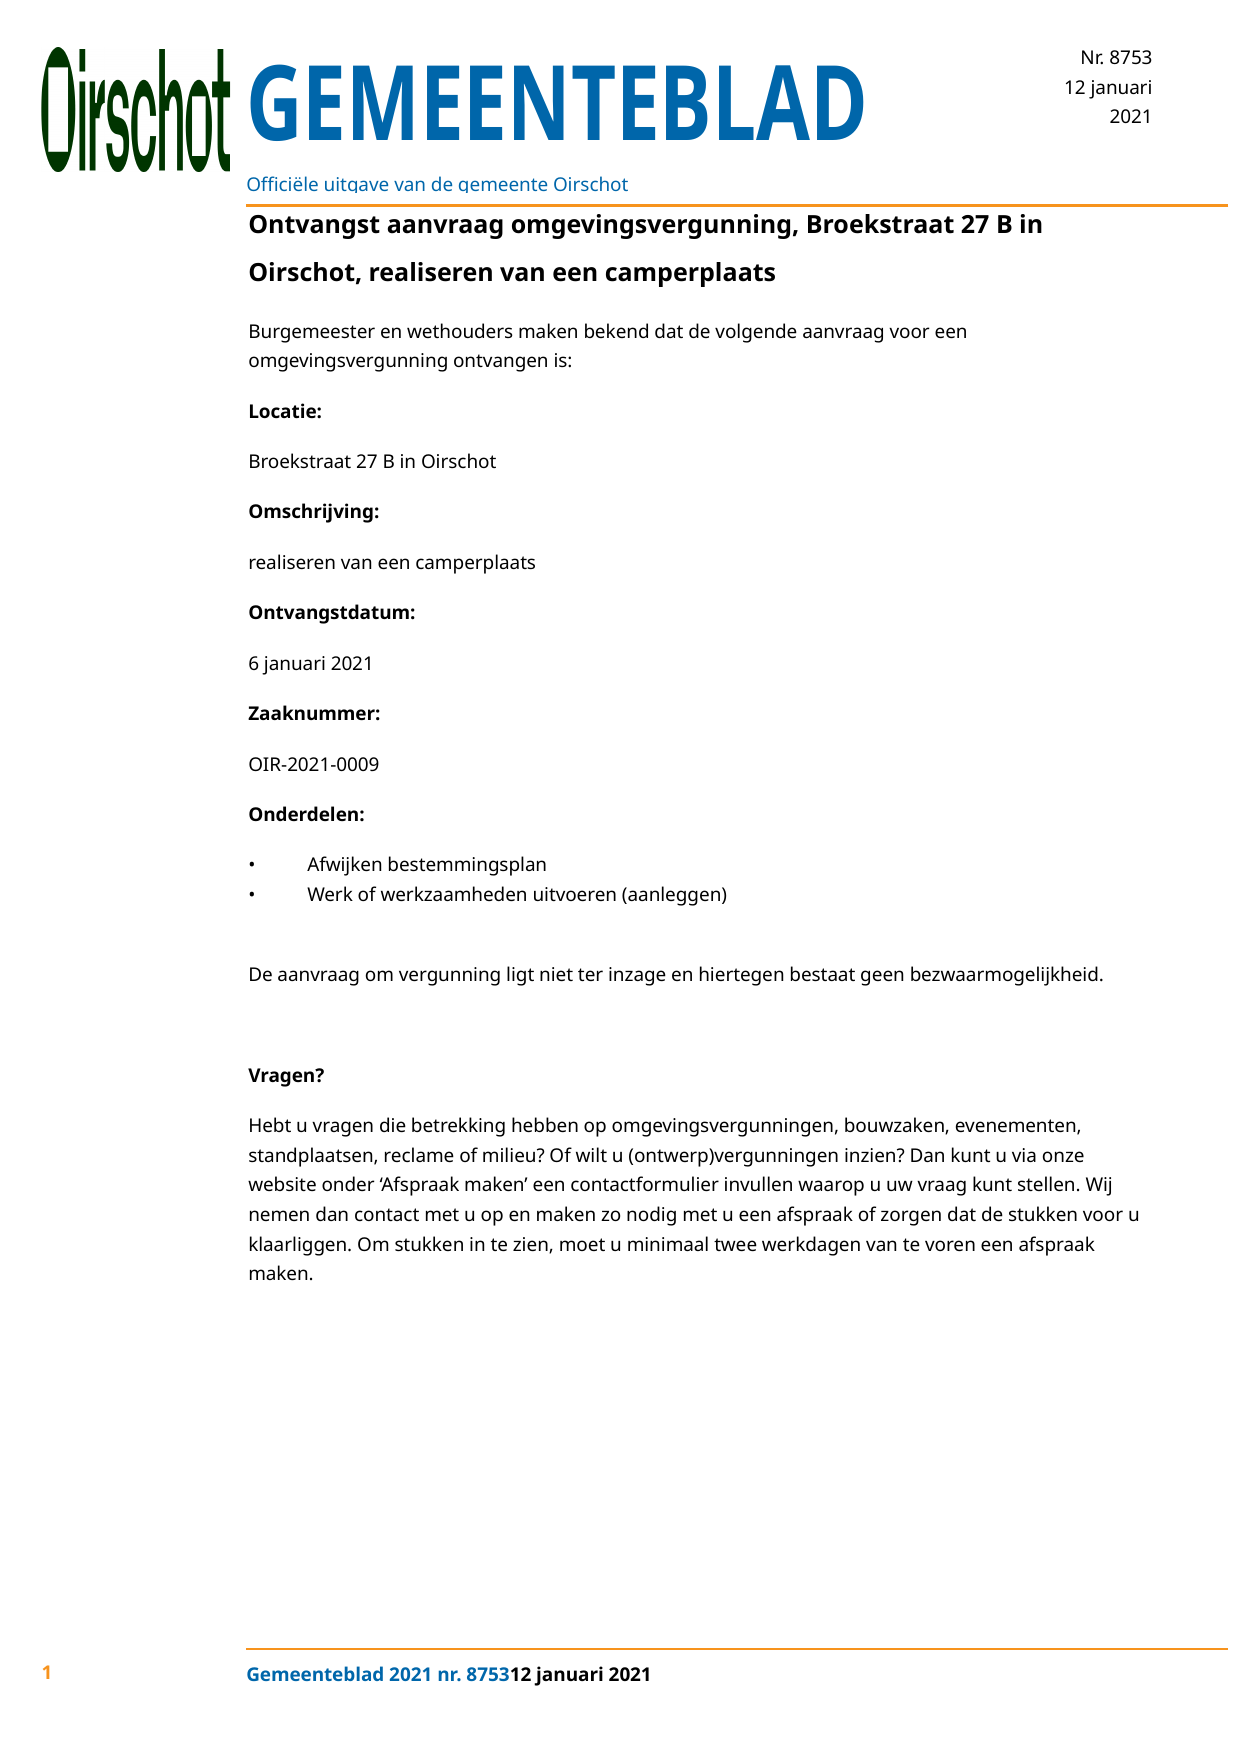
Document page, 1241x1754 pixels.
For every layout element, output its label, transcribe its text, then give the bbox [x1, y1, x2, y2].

list Werk of werkzaamheden uitvoeren (aanleggen) [248, 881, 1152, 907]
picture [41, 47, 231, 172]
text Hebt u vragen die betrekking hebben op omgevingsvergunningen, bouwzaken, evenementen, standplaatsen, reclame of milieu? Of wilt u (ontwerp)vergunningen inzien? Dan kunt u via onze website onder ‘Afspraak maken’ een contactformulier invullen waarop u uw vraag kunt stellen. Wij nemen dan contact met u op en maken zo nodig met u een afspraak of zorgen dat de stukken voor u klaarliggen. Om stukken in te zien, moet u minimaal twee werkdagen van te voren een afspraak maken. [248, 1112, 1152, 1286]
text Locatie: [248, 398, 1152, 424]
text De aanvraag om vergunning ligt niet ter inzage en hiertegen bestaat geen bezwaarmogelijkheid. [248, 961, 1152, 987]
text Onderdelen: [248, 801, 1152, 827]
text Vragen? [248, 1062, 1152, 1088]
text Omschrijving: [248, 499, 1152, 524]
text Burgemeester en wethouders maken bekend dat de volgende aanvraag voor een omgevingsvergunning ontvangen is: [248, 318, 1152, 373]
list Afwijken bestemmingsplan [248, 852, 1152, 877]
text Ontvangst aanvraag omgevingsvergunning, Broekstraat 27 B in Oirschot, realiseren van een camperplaats [248, 207, 1152, 288]
text realiseren van een camperplaats [248, 549, 1152, 575]
text OIR-2021-0009 [248, 751, 1152, 777]
text 6 januari 2021 [248, 650, 1152, 676]
text Ontvangstdatum: [248, 599, 1152, 625]
text Zaaknummer: [248, 700, 1152, 726]
text Broekstraat 27 B in Oirschot [248, 448, 1152, 474]
